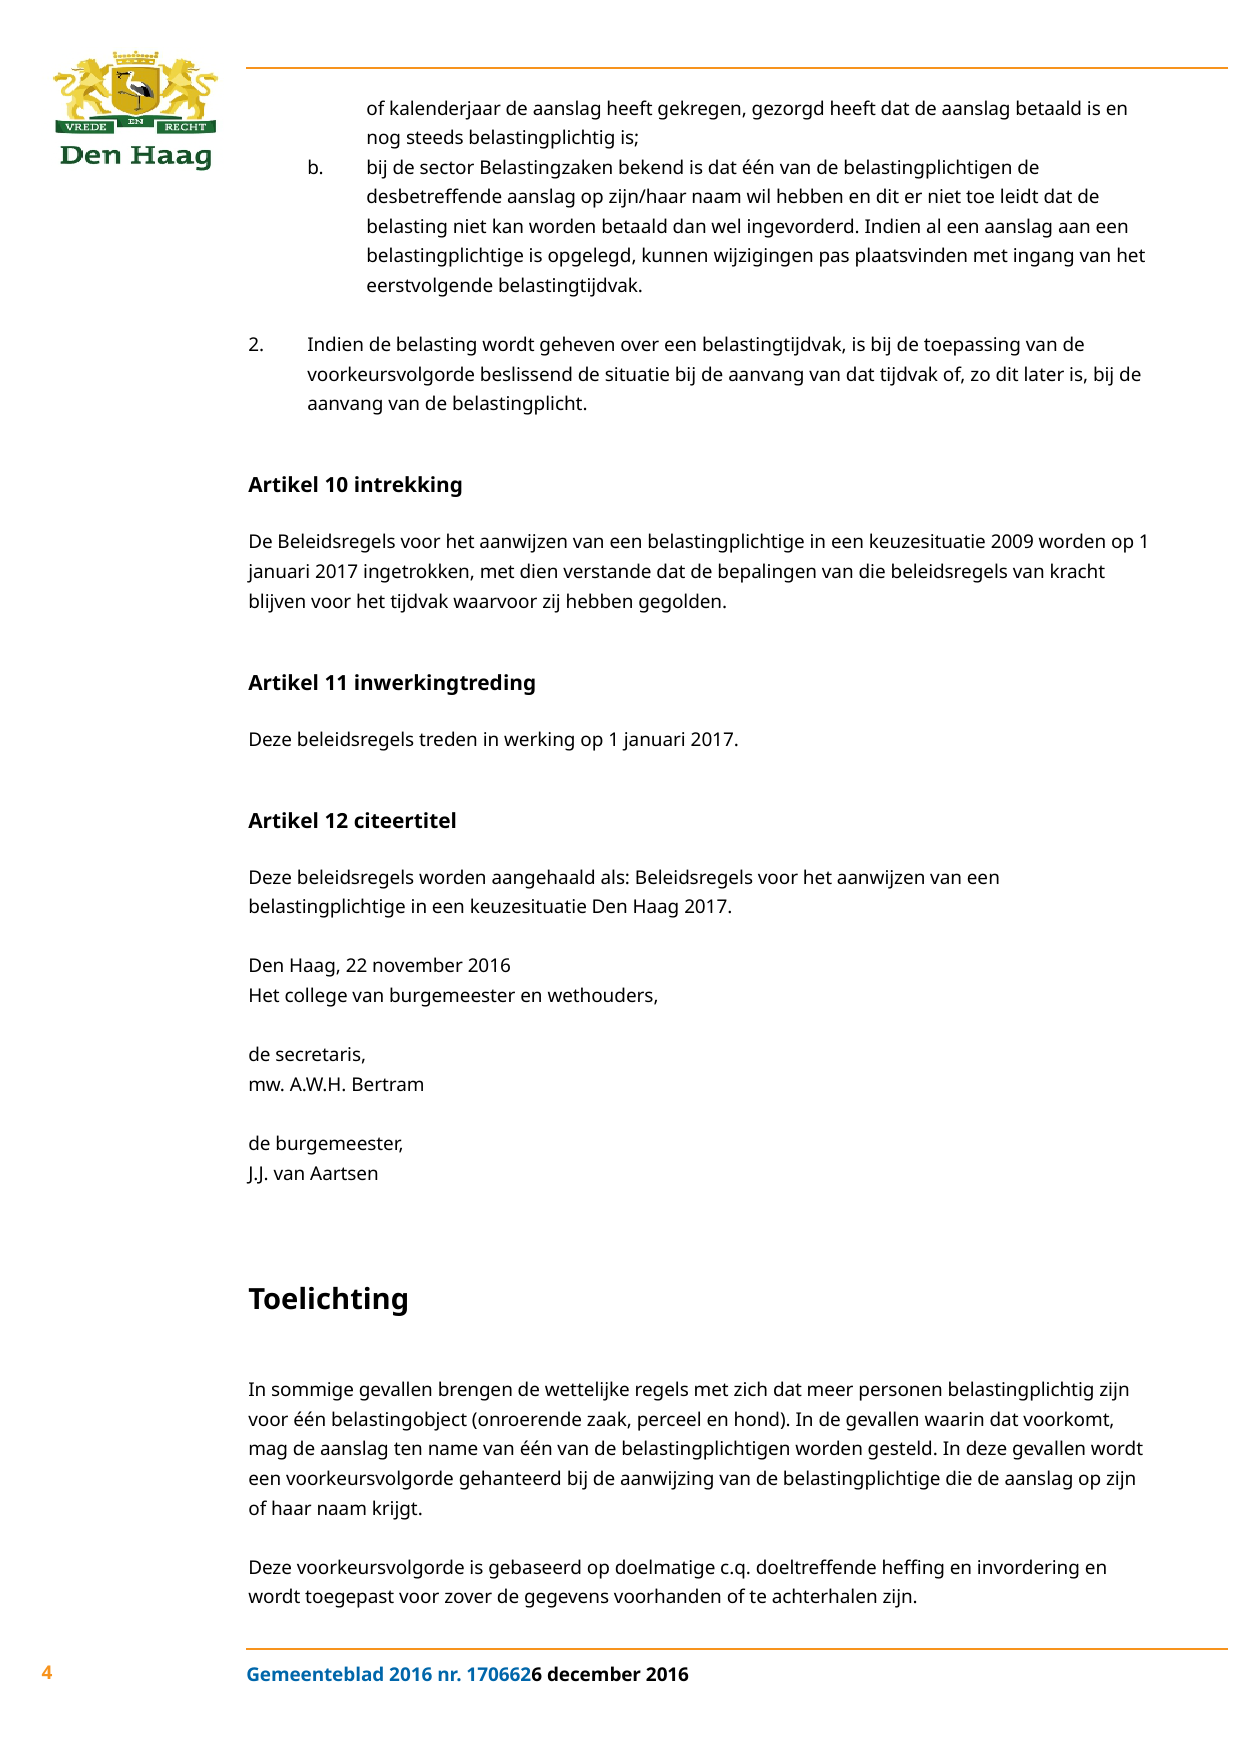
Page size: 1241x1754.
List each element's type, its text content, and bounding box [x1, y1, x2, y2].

list of kalenderjaar de aanslag heeft gekregen, gezorgd heeft dat de aanslag betaald is en nog steeds belastingplichtig is; [307, 95, 1152, 150]
list Indien de belasting wordt geheven over een belastingtijdvak, is bij de toepassing van de voorkeursvolgorde beslissend de situatie bij de aanvang van dat tijdvak of, zo dit later is, bij de aanvang van de belastingplicht. [248, 331, 1152, 416]
picture [41, 47, 231, 172]
text de secretaris, [248, 1041, 1152, 1067]
list bij de sector Belastingzaken bekend is dat één van de belastingplichtigen de desbetreffende aanslag op zijn/haar naam wil hebben en dit er niet toe leidt dat de belasting niet kan worden betaald dan wel ingevorderd. Indien al een aanslag aan een belastingplichtige is opgelegd, kunnen wijzigingen pas plaatsvinden met ingang van het eerstvolgende belastingtijdvak. [307, 154, 1152, 298]
text Deze beleidsregels worden aangehaald als: Beleidsregels voor het aanwijzen van een belastingplichtige in een keuzesituatie Den Haag 2017. [248, 864, 1152, 919]
text Het college van burgemeester en wethouders, [248, 982, 1152, 1008]
text J.J. van Aartsen [248, 1160, 1152, 1185]
text Artikel 12 citeertitel [248, 806, 1152, 834]
text de burgemeester, [248, 1130, 1152, 1156]
text Artikel 10 intrekking [248, 471, 1152, 499]
text De Beleidsregels voor het aanwijzen van een belastingplichtige in een keuzesituatie 2009 worden op 1 januari 2017 ingetrokken, met dien verstande dat de bepalingen van die beleidsregels van kracht blijven voor het tijdvak waarvoor zij hebben gegolden. [248, 529, 1152, 613]
text In sommige gevallen brengen de wettelijke regels met zich dat meer personen belastingplichtig zijn voor één belastingobject (onroerende zaak, perceel en hond). In de gevallen waarin dat voorkomt, mag de aanslag ten name van één van de belastingplichtigen worden gesteld. In deze gevallen wordt een voorkeursvolgorde gehanteerd bij de aanwijzing van de belastingplichtige die de aanslag op zijn of haar naam krijgt. [248, 1376, 1152, 1521]
text Deze voorkeursvolgorde is gebaseerd op doelmatige c.q. doeltreffende heffing en invordering en wordt toegepast voor zover de gegevens voorhanden of te achterhalen zijn. [248, 1554, 1152, 1609]
text mw. A.W.H. Bertram [248, 1071, 1152, 1097]
text Den Haag, 22 november 2016 [248, 953, 1152, 978]
text Toelichting [248, 1278, 1152, 1318]
text Artikel 11 inwerkingtreding [248, 668, 1152, 696]
text Deze beleidsregels treden in werking op 1 januari 2017. [248, 726, 1152, 752]
